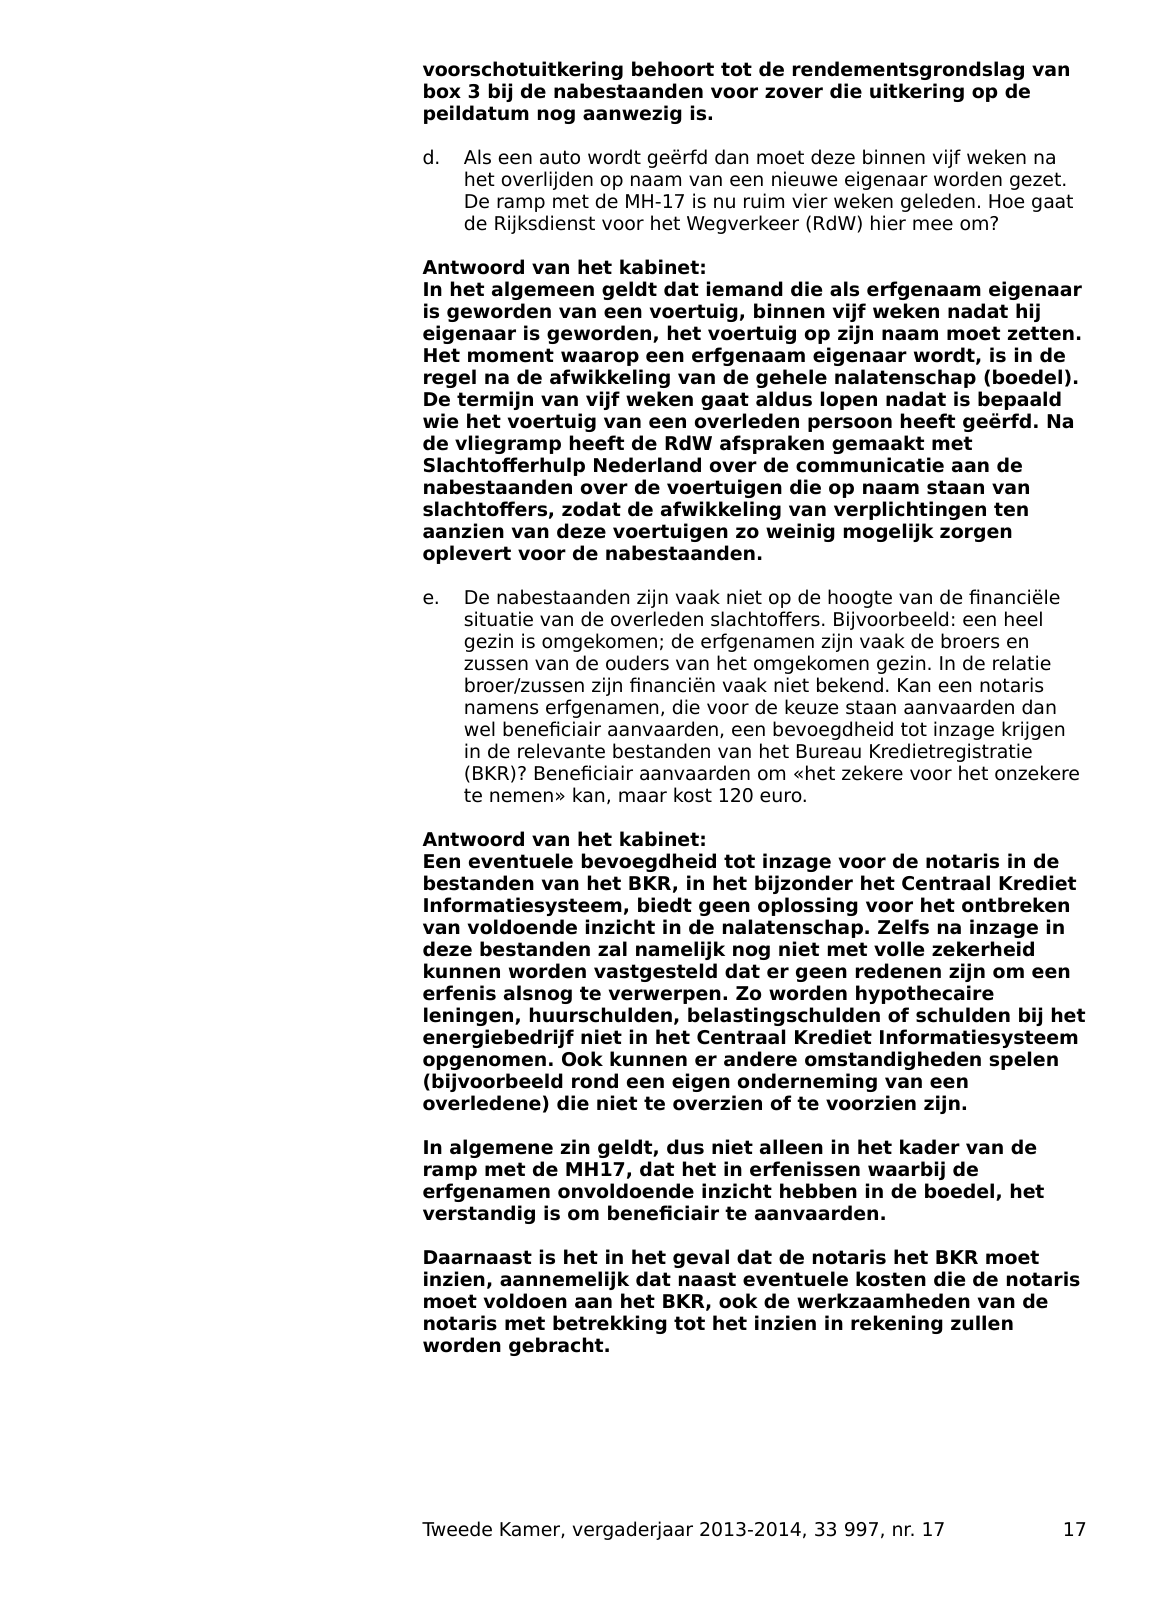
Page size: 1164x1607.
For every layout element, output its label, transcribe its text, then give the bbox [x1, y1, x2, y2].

text voorschotuitkering behoort tot de rendementsgrondslag van box 3 bij de nabestaanden voor zover die uitkering op de peildatum nog aanwezig is. [422, 59, 1087, 125]
text Een eventuele bevoegdheid tot inzage voor de notaris in de bestanden van het BKR, in het bijzonder het Centraal Krediet Informatiesysteem, biedt geen oplossing voor het ontbreken van voldoende inzicht in de nalatenschap. Zelfs na inzage in deze bestanden zal namelijk nog niet met volle zekerheid kunnen worden vastgesteld dat er geen redenen zijn om een erfenis alsnog te verwerpen. Zo worden hypothecaire leningen, huurschulden, belastingschulden of schulden bij het energiebedrijf niet in het Centraal Krediet Informatiesysteem opgenomen. Ook kunnen er andere omstandigheden spelen (bijvoorbeeld rond een eigen onderneming van een overledene) die niet te overzien of te voorzien zijn. [422, 851, 1087, 1115]
text d. Als een auto wordt geërfd dan moet deze binnen vijf weken na het overlijden op naam van een nieuwe eigenaar worden gezet. De ramp met de MH-17 is nu ruim vier weken geleden. Hoe gaat de Rijksdienst voor het Wegverkeer (RdW) hier mee om? [422, 147, 1087, 235]
subtitle Antwoord van het kabinet: [422, 257, 1087, 279]
text e. De nabestaanden zijn vaak niet op de hoogte van de financiële situatie van de overleden slachtoffers. Bijvoorbeeld: een heel gezin is omgekomen; de erfgenamen zijn vaak de broers en zussen van de ouders van het omgekomen gezin. In de relatie broer/zussen zijn financiën vaak niet bekend. Kan een notaris namens erfgenamen, die voor de keuze staan aanvaarden dan wel beneficiair aanvaarden, een bevoegdheid tot inzage krijgen in de relevante bestanden van het Bureau Kredietregistratie (BKR)? Beneficiair aanvaarden om «het zekere voor het onzekere te nemen» kan, maar kost 120 euro. [422, 587, 1087, 807]
text Daarnaast is het in het geval dat de notaris het BKR moet inzien, aannemelijk dat naast eventuele kosten die de notaris moet voldoen aan het BKR, ook de werkzaamheden van de notaris met betrekking tot het inzien in rekening zullen worden gebracht. [422, 1247, 1087, 1357]
text In het algemeen geldt dat iemand die als erfgenaam eigenaar is geworden van een voertuig, binnen vijf weken nadat hij eigenaar is geworden, het voertuig op zijn naam moet zetten. Het moment waarop een erfgenaam eigenaar wordt, is in de regel na de afwikkeling van de gehele nalatenschap (boedel). De termijn van vijf weken gaat aldus lopen nadat is bepaald wie het voertuig van een overleden persoon heeft geërfd. Na de vliegramp heeft de RdW afspraken gemaakt met Slachtofferhulp Nederland over de communicatie aan de nabestaanden over de voertuigen die op naam staan van slachtoffers, zodat de afwikkeling van verplichtingen ten aanzien van deze voertuigen zo weinig mogelijk zorgen oplevert voor de nabestaanden. [422, 279, 1087, 565]
subtitle Antwoord van het kabinet: [422, 829, 1087, 851]
text In algemene zin geldt, dus niet alleen in het kader van de ramp met de MH17, dat het in erfenissen waarbij de erfgenamen onvoldoende inzicht hebben in de boedel, het verstandig is om beneficiair te aanvaarden. [422, 1137, 1087, 1225]
